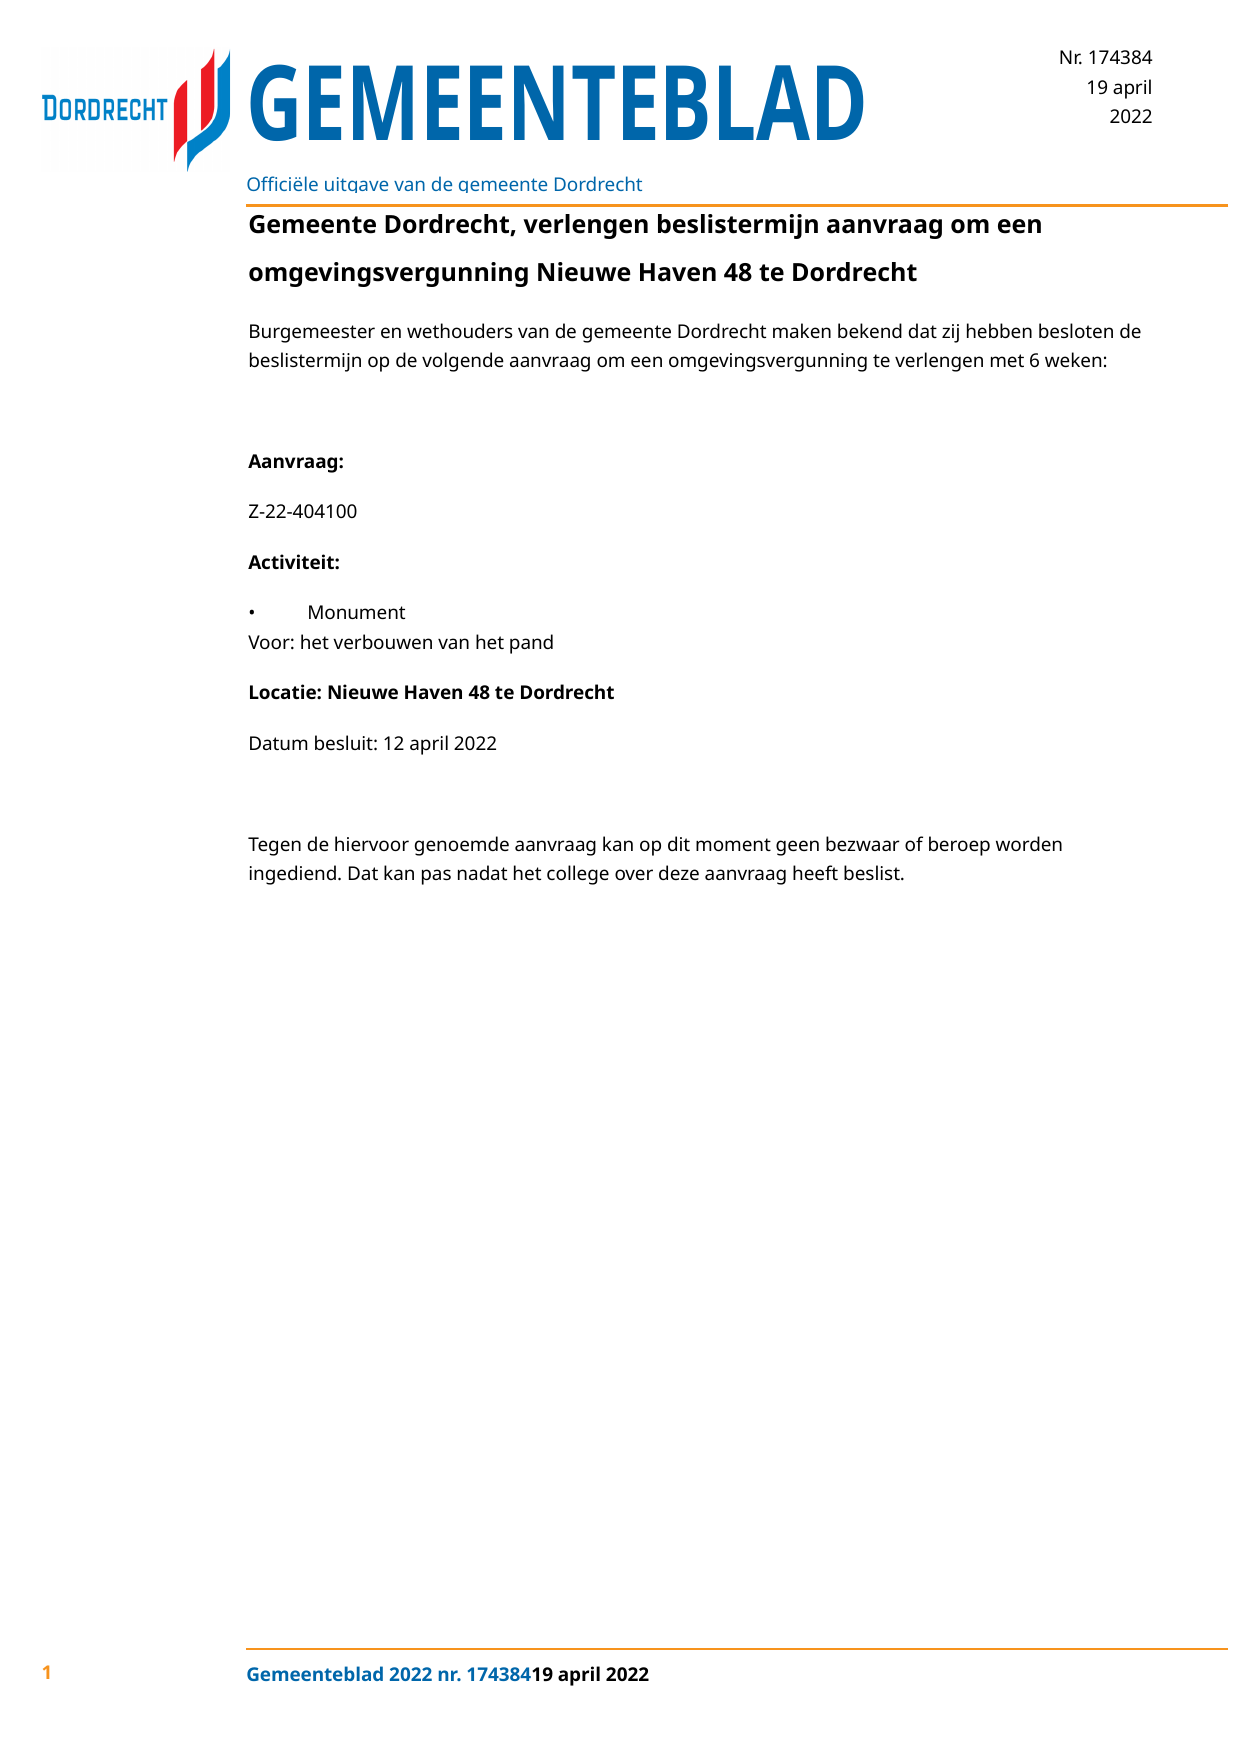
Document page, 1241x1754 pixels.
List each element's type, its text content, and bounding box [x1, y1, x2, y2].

text Activiteit: [248, 549, 1152, 575]
text Gemeente Dordrecht, verlengen beslistermijn aanvraag om een omgevingsvergunning Nieuwe Haven 48 te Dordrecht [248, 207, 1152, 288]
text Locatie: Nieuwe Haven 48 te Dordrecht [248, 679, 1152, 705]
text Voor: het verbouwen van het pand [248, 629, 1152, 655]
text Aanvraag: [248, 448, 1152, 474]
text Datum besluit: 12 april 2022 [248, 730, 1152, 756]
picture [41, 47, 231, 172]
text Burgemeester en wethouders van de gemeente Dordrecht maken bekend dat zij hebben besloten de beslistermijn op de volgende aanvraag om een omgevingsvergunning te verlengen met 6 weken: [248, 318, 1152, 373]
list Monument [248, 599, 1152, 625]
text Z-22-404100 [248, 499, 1152, 524]
text Tegen de hiervoor genoemde aanvraag kan op dit moment geen bezwaar of beroep worden ingediend. Dat kan pas nadat het college over deze aanvraag heeft beslist. [248, 831, 1152, 886]
